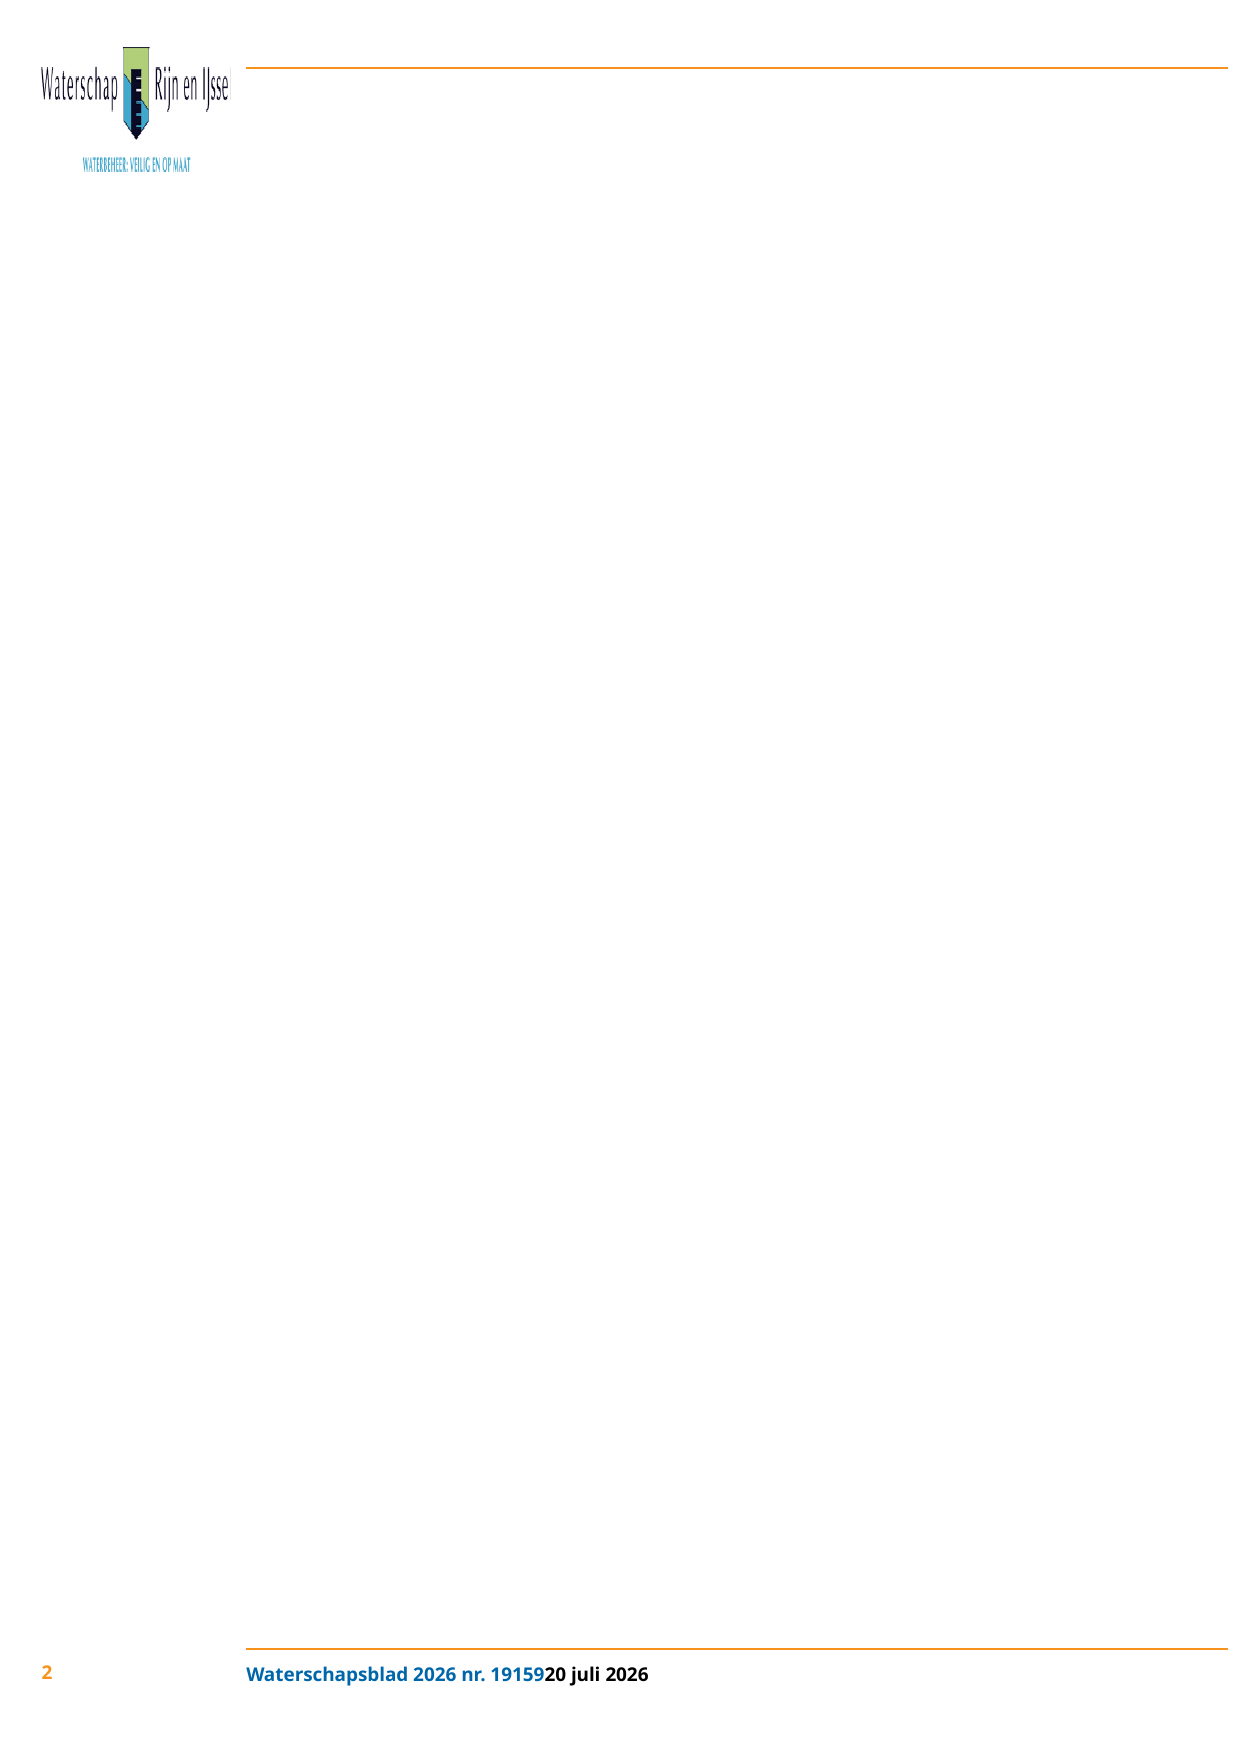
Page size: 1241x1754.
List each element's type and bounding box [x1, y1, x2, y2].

picture [41, 47, 231, 172]
